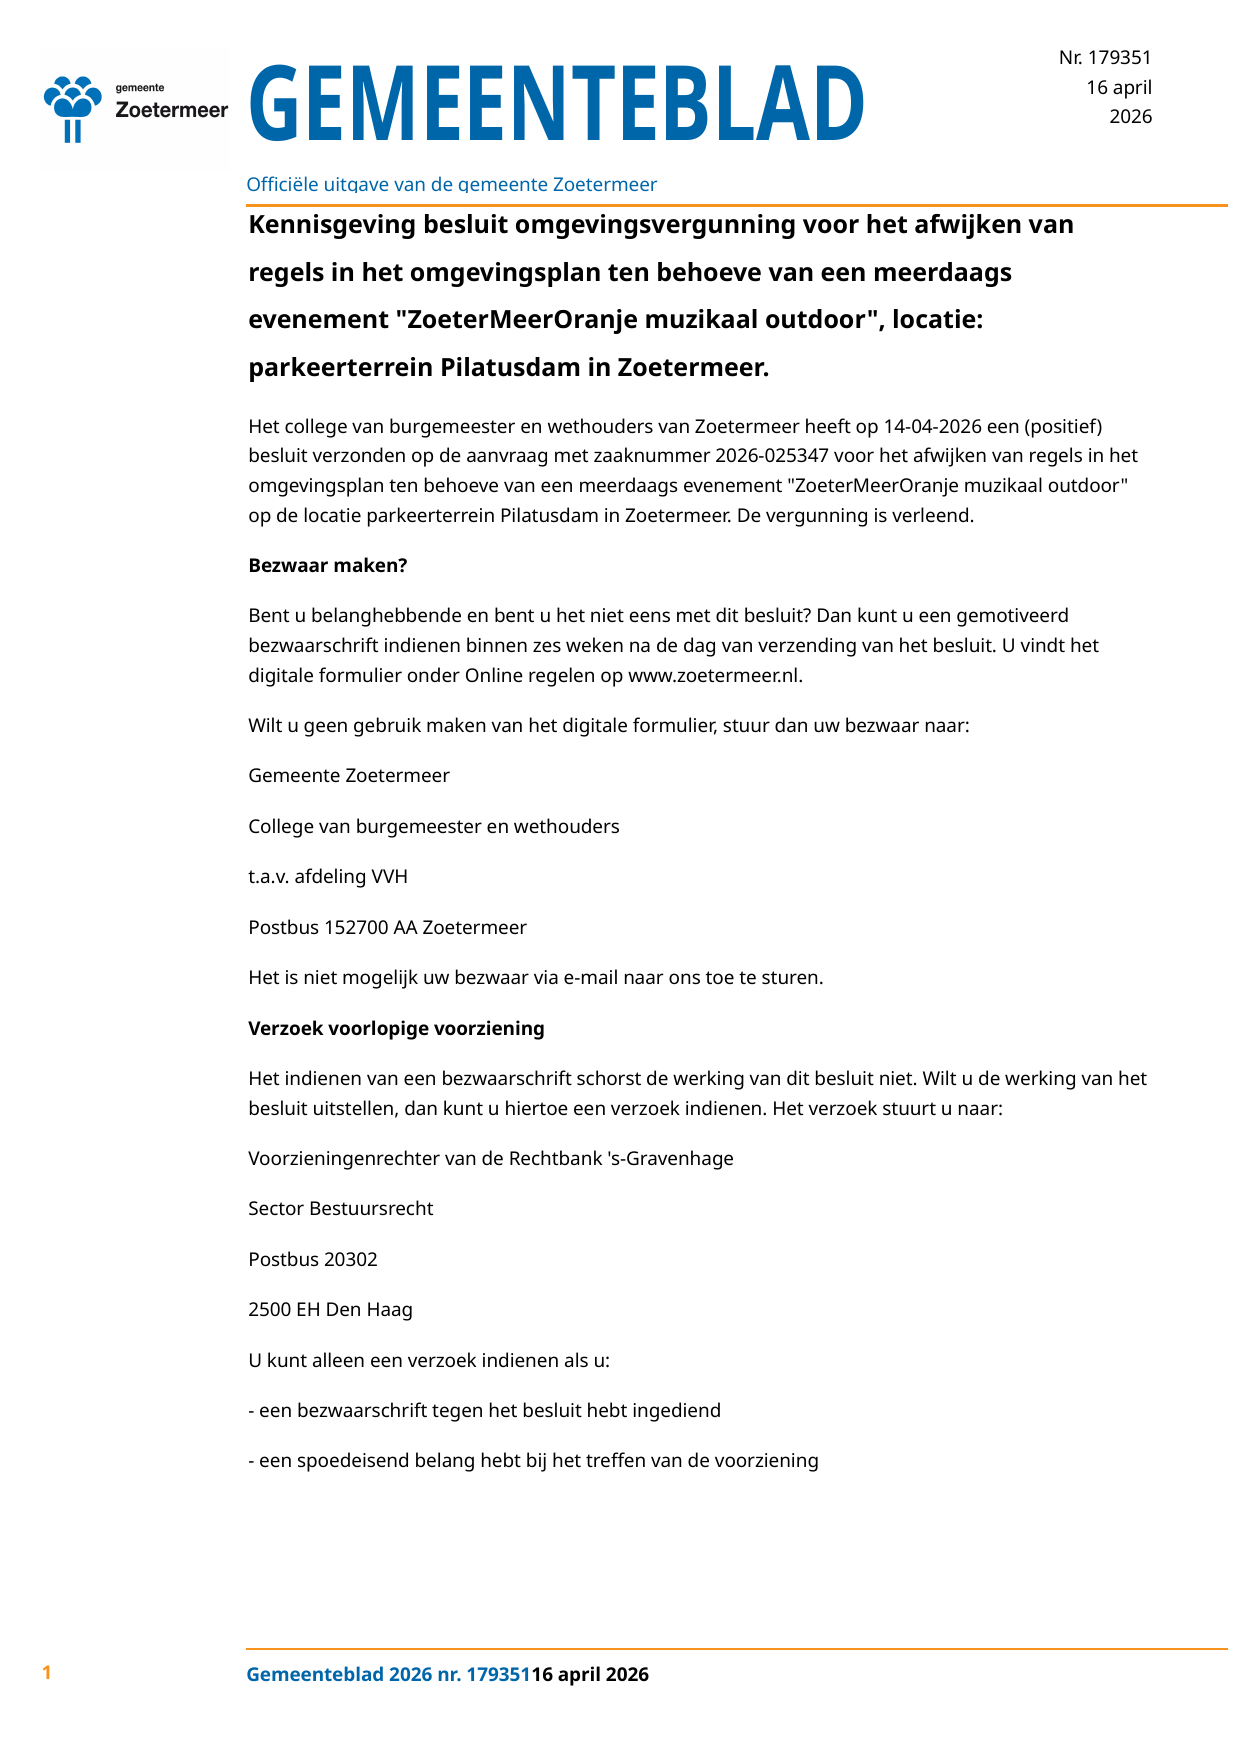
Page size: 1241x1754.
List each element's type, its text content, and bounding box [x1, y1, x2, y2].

text Het is niet mogelijk uw bezwaar via e-mail naar ons toe te sturen. [248, 964, 1152, 990]
text Postbus 20302 [248, 1246, 1152, 1272]
text Kennisgeving besluit omgevingsvergunning voor het afwijken van regels in het omgevingsplan ten behoeve van een meerdaags evenement "ZoeterMeerOranje muzikaal outdoor", locatie: parkeerterrein Pilatusdam in Zoetermeer. [248, 207, 1152, 384]
text Het indienen van een bezwaarschrift schorst de werking van dit besluit niet. Wilt u de werking van het besluit uitstellen, dan kunt u hiertoe een verzoek indienen. Het verzoek stuurt u naar: [248, 1065, 1152, 1121]
text College van burgemeester en wethouders [248, 813, 1152, 839]
text t.a.v. afdeling VVH [248, 863, 1152, 889]
text Het college van burgemeester en wethouders van Zoetermeer heeft op 14-04-2026 een (positief) besluit verzonden op de aanvraag met zaaknummer 2026-025347 voor het afwijken van regels in het omgevingsplan ten behoeve van een meerdaags evenement "ZoeterMeerOranje muzikaal outdoor" op de locatie parkeerterrein Pilatusdam in Zoetermeer. De vergunning is verleend. [248, 413, 1152, 528]
text - een spoedeisend belang hebt bij het treffen van de voorziening [248, 1448, 1152, 1473]
picture [41, 47, 231, 172]
text U kunt alleen een verzoek indienen als u: [248, 1347, 1152, 1373]
text Bent u belanghebbende en bent u het niet eens met dit besluit? Dan kunt u een gemotiveerd bezwaarschrift indienen binnen zes weken na de dag van verzending van het besluit. U vindt het digitale formulier onder Online regelen op www.zoetermeer.nl. [248, 603, 1152, 688]
text Verzoek voorlopige voorziening [248, 1015, 1152, 1041]
text Sector Bestuursrecht [248, 1196, 1152, 1221]
text Wilt u geen gebruik maken van het digitale formulier, stuur dan uw bezwaar naar: [248, 712, 1152, 738]
text Gemeente Zoetermeer [248, 763, 1152, 788]
text Postbus 152700 AA Zoetermeer [248, 914, 1152, 940]
text Voorzieningenrechter van de Rechtbank 's-Gravenhage [248, 1145, 1152, 1171]
text - een bezwaarschrift tegen het besluit hebt ingediend [248, 1397, 1152, 1423]
text 2500 EH Den Haag [248, 1296, 1152, 1322]
text Bezwaar maken? [248, 552, 1152, 578]
